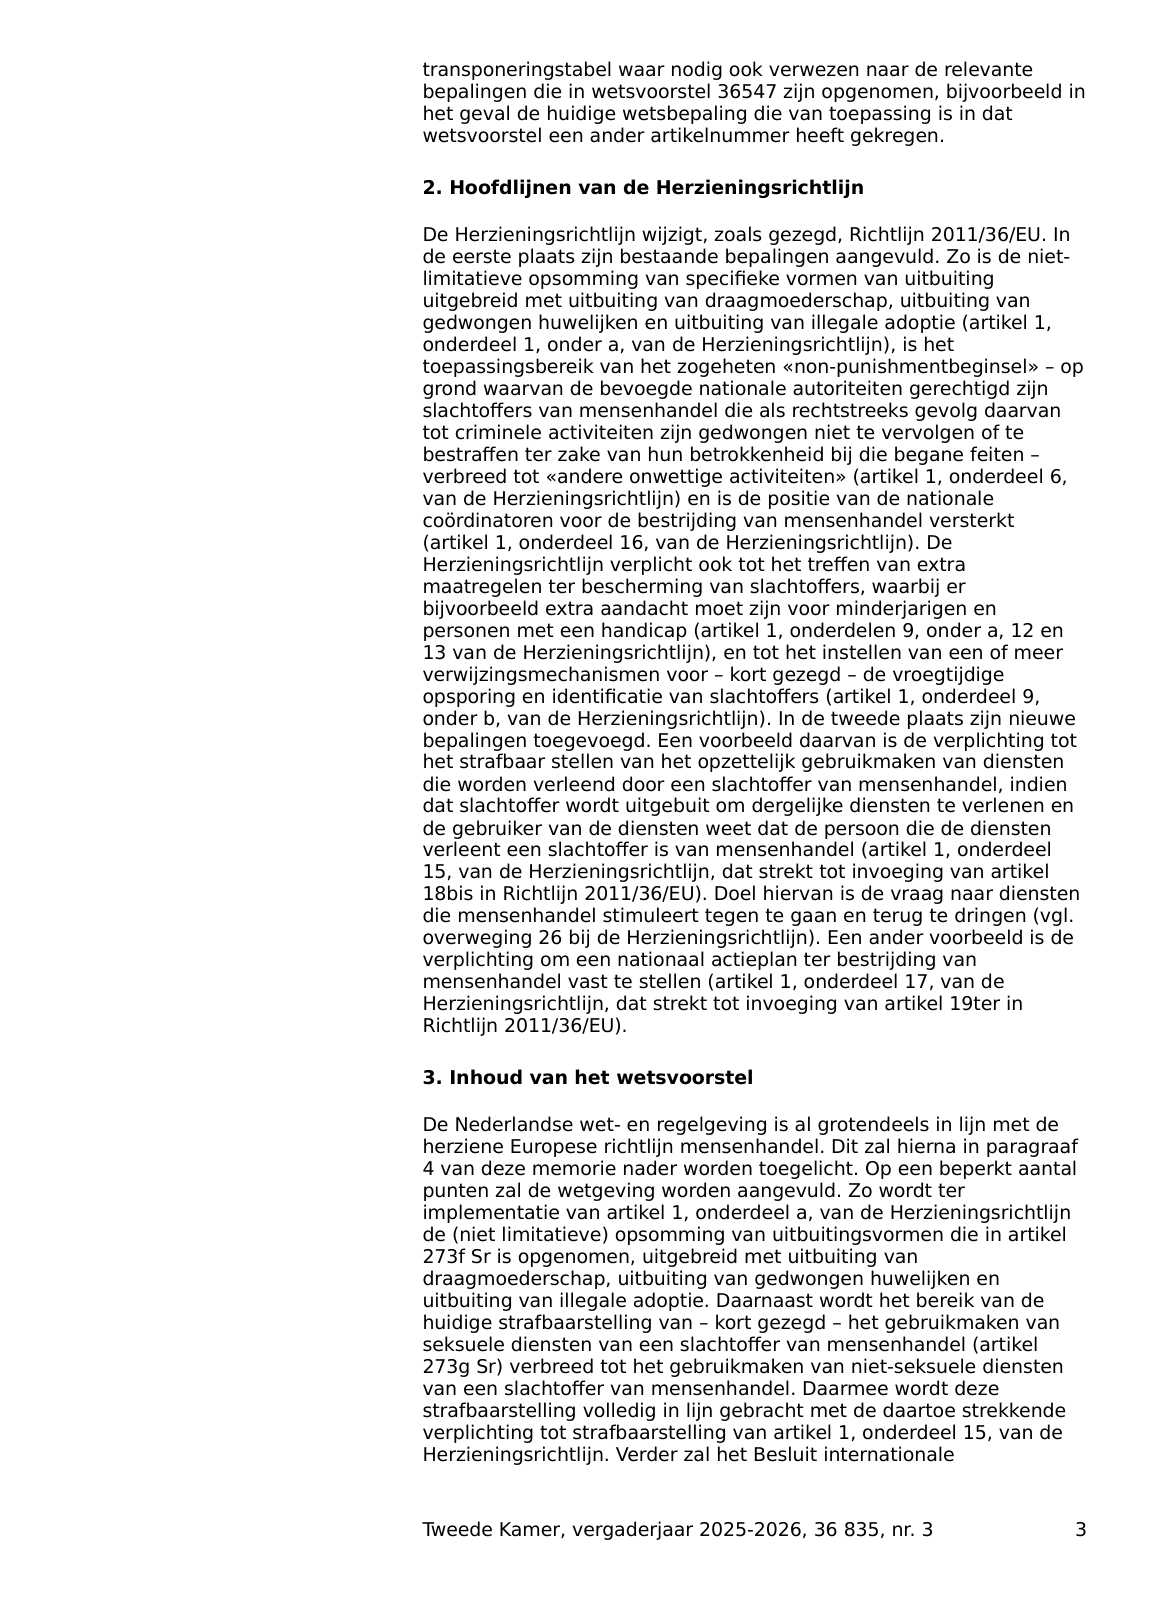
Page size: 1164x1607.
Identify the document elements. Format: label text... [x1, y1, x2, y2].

subtitle 2. Hoofdlijnen van de Herzieningsrichtlijn [422, 177, 1087, 199]
text transponeringstabel waar nodig ook verwezen naar de relevante bepalingen die in wetsvoorstel 36547 zijn opgenomen, bijvoorbeeld in het geval de huidige wetsbepaling die van toepassing is in dat wetsvoorstel een ander artikelnummer heeft gekregen. [422, 59, 1087, 147]
subtitle 3. Inhoud van het wetsvoorstel [422, 1067, 1087, 1089]
text De Nederlandse wet- en regelgeving is al grotendeels in lijn met de herziene Europese richtlijn mensenhandel. Dit zal hierna in paragraaf 4 van deze memorie nader worden toegelicht. Op een beperkt aantal punten zal de wetgeving worden aangevuld. Zo wordt ter implementatie van artikel 1, onderdeel a, van de Herzieningsrichtlijn de (niet limitatieve) opsomming van uitbuitingsvormen die in artikel 273f Sr is opgenomen, uitgebreid met uitbuiting van draagmoederschap, uitbuiting van gedwongen huwelijken en uitbuiting van illegale adoptie. Daarnaast wordt het bereik van de huidige strafbaarstelling van – kort gezegd – het gebruikmaken van seksuele diensten van een slachtoffer van mensenhandel (artikel 273g Sr) verbreed tot het gebruikmaken van niet-seksuele diensten van een slachtoffer van mensenhandel. Daarmee wordt deze strafbaarstelling volledig in lijn gebracht met de daartoe strekkende verplichting tot strafbaarstelling van artikel 1, onderdeel 15, van de Herzieningsrichtlijn. Verder zal het Besluit internationale [422, 1114, 1087, 1466]
text De Herzieningsrichtlijn wijzigt, zoals gezegd, Richtlijn 2011/36/EU. In de eerste plaats zijn bestaande bepalingen aangevuld. Zo is de niet-limitatieve opsomming van specifieke vormen van uitbuiting uitgebreid met uitbuiting van draagmoederschap, uitbuiting van gedwongen huwelijken en uitbuiting van illegale adoptie (artikel 1, onderdeel 1, onder a, van de Herzieningsrichtlijn), is het toepassingsbereik van het zogeheten «non-punishmentbeginsel» – op grond waarvan de bevoegde nationale autoriteiten gerechtigd zijn slachtoffers van mensenhandel die als rechtstreeks gevolg daarvan tot criminele activiteiten zijn gedwongen niet te vervolgen of te bestraffen ter zake van hun betrokkenheid bij die begane feiten – verbreed tot «andere onwettige activiteiten» (artikel 1, onderdeel 6, van de Herzieningsrichtlijn) en is de positie van de nationale coördinatoren voor de bestrijding van mensenhandel versterkt (artikel 1, onderdeel 16, van de Herzieningsrichtlijn). De Herzieningsrichtlijn verplicht ook tot het treffen van extra maatregelen ter bescherming van slachtoffers, waarbij er bijvoorbeeld extra aandacht moet zijn voor minderjarigen en personen met een handicap (artikel 1, onderdelen 9, onder a, 12 en 13 van de Herzieningsrichtlijn), en tot het instellen van een of meer verwijzingsmechanismen voor – kort gezegd – de vroegtijdige opsporing en identificatie van slachtoffers (artikel 1, onderdeel 9, onder b, van de Herzieningsrichtlijn). In de tweede plaats zijn nieuwe bepalingen toegevoegd. Een voorbeeld daarvan is de verplichting tot het strafbaar stellen van het opzettelijk gebruikmaken van diensten die worden verleend door een slachtoffer van mensenhandel, indien dat slachtoffer wordt uitgebuit om dergelijke diensten te verlenen en de gebruiker van de diensten weet dat de persoon die de diensten verleent een slachtoffer is van mensenhandel (artikel 1, onderdeel 15, van de Herzieningsrichtlijn, dat strekt tot invoeging van artikel 18bis in Richtlijn 2011/36/EU). Doel hiervan is de vraag naar diensten die mensenhandel stimuleert tegen te gaan en terug te dringen (vgl. overweging 26 bij de Herzieningsrichtlijn). Een ander voorbeeld is de verplichting om een nationaal actieplan ter bestrijding van mensenhandel vast te stellen (artikel 1, onderdeel 17, van de Herzieningsrichtlijn, dat strekt tot invoeging van artikel 19ter in Richtlijn 2011/36/EU). [422, 224, 1087, 1037]
